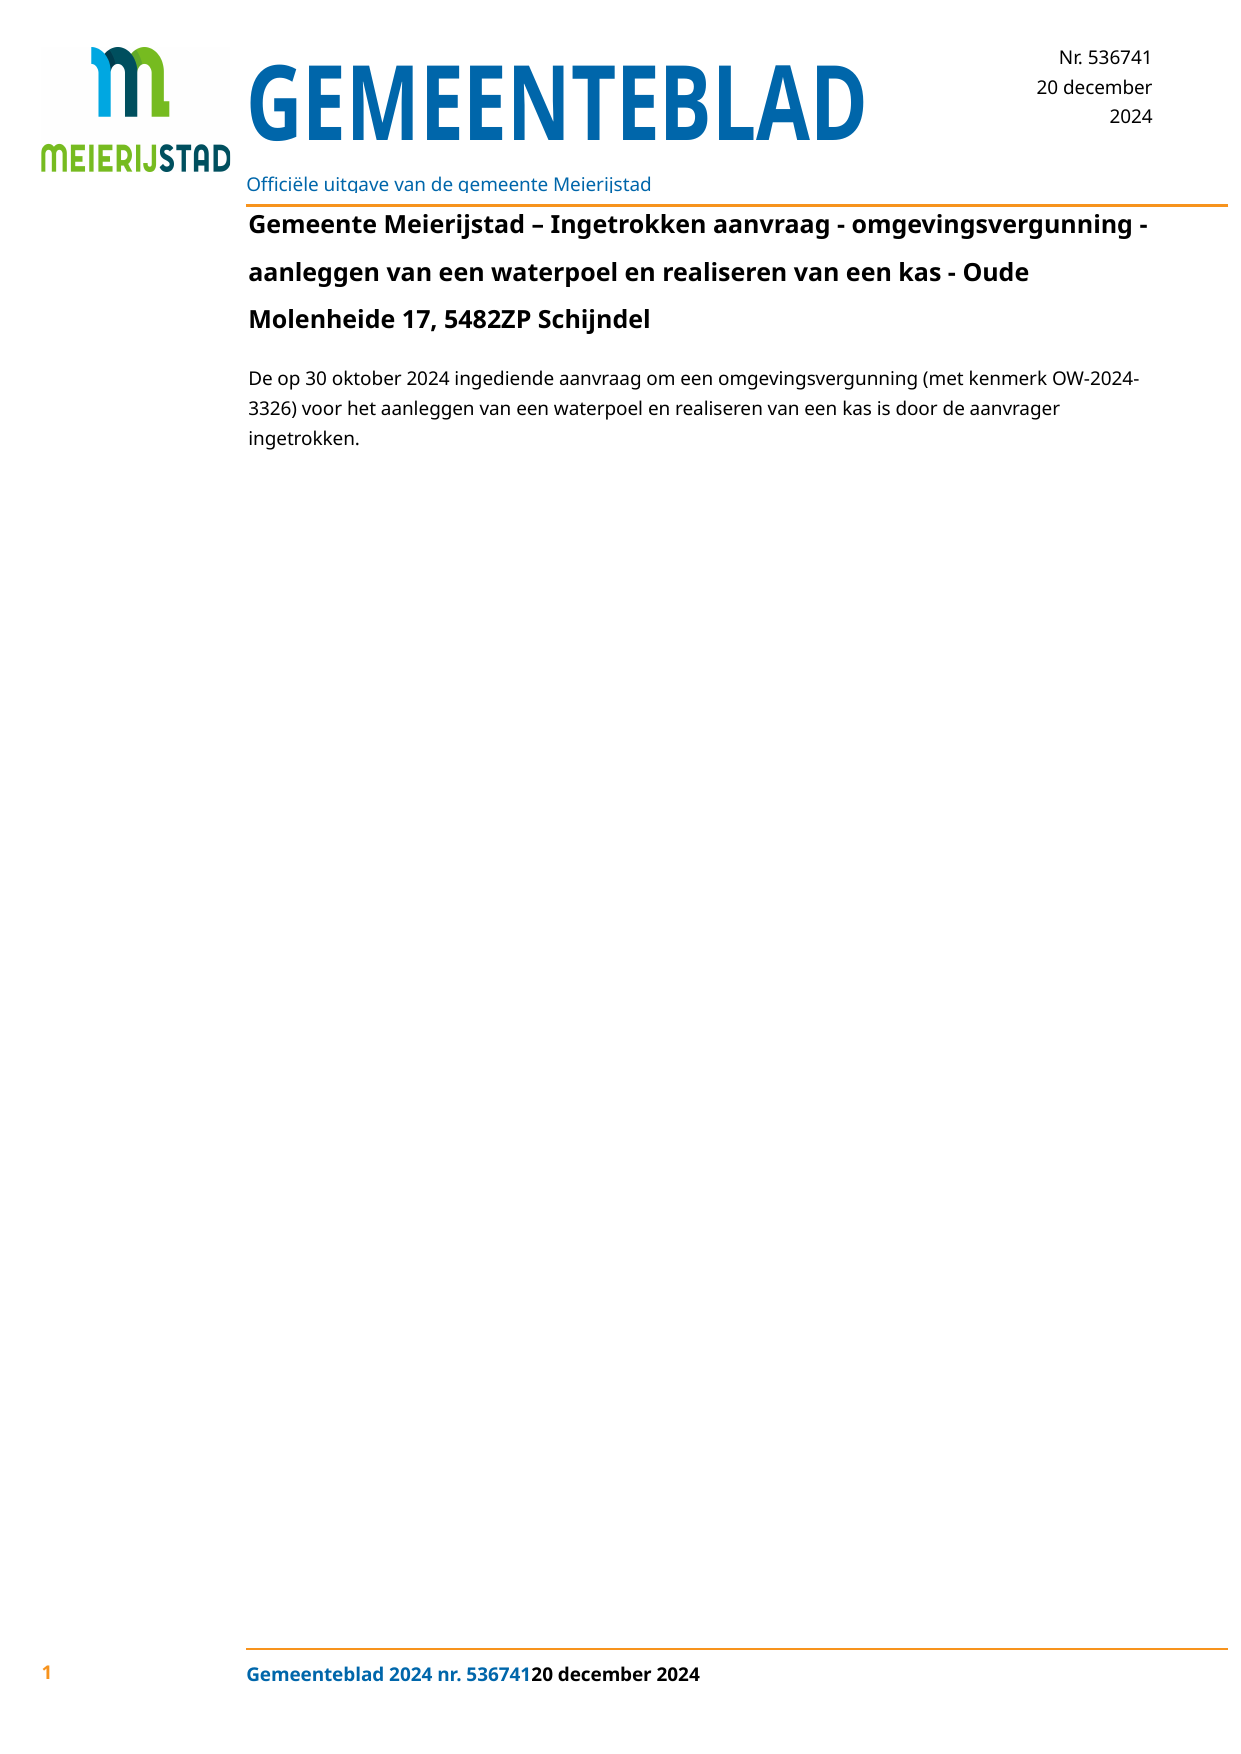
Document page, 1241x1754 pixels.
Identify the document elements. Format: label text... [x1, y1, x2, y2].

text De op 30 oktober 2024 ingediende aanvraag om een omgevingsvergunning (met kenmerk OW-2024-3326) voor het aanleggen van een waterpoel en realiseren van een kas is door de aanvrager ingetrokken. [248, 366, 1152, 450]
picture [41, 47, 231, 172]
text Gemeente Meierijstad – Ingetrokken aanvraag - omgevingsvergunning - aanleggen van een waterpoel en realiseren van een kas - Oude Molenheide 17, 5482ZP Schijndel [248, 207, 1152, 336]
